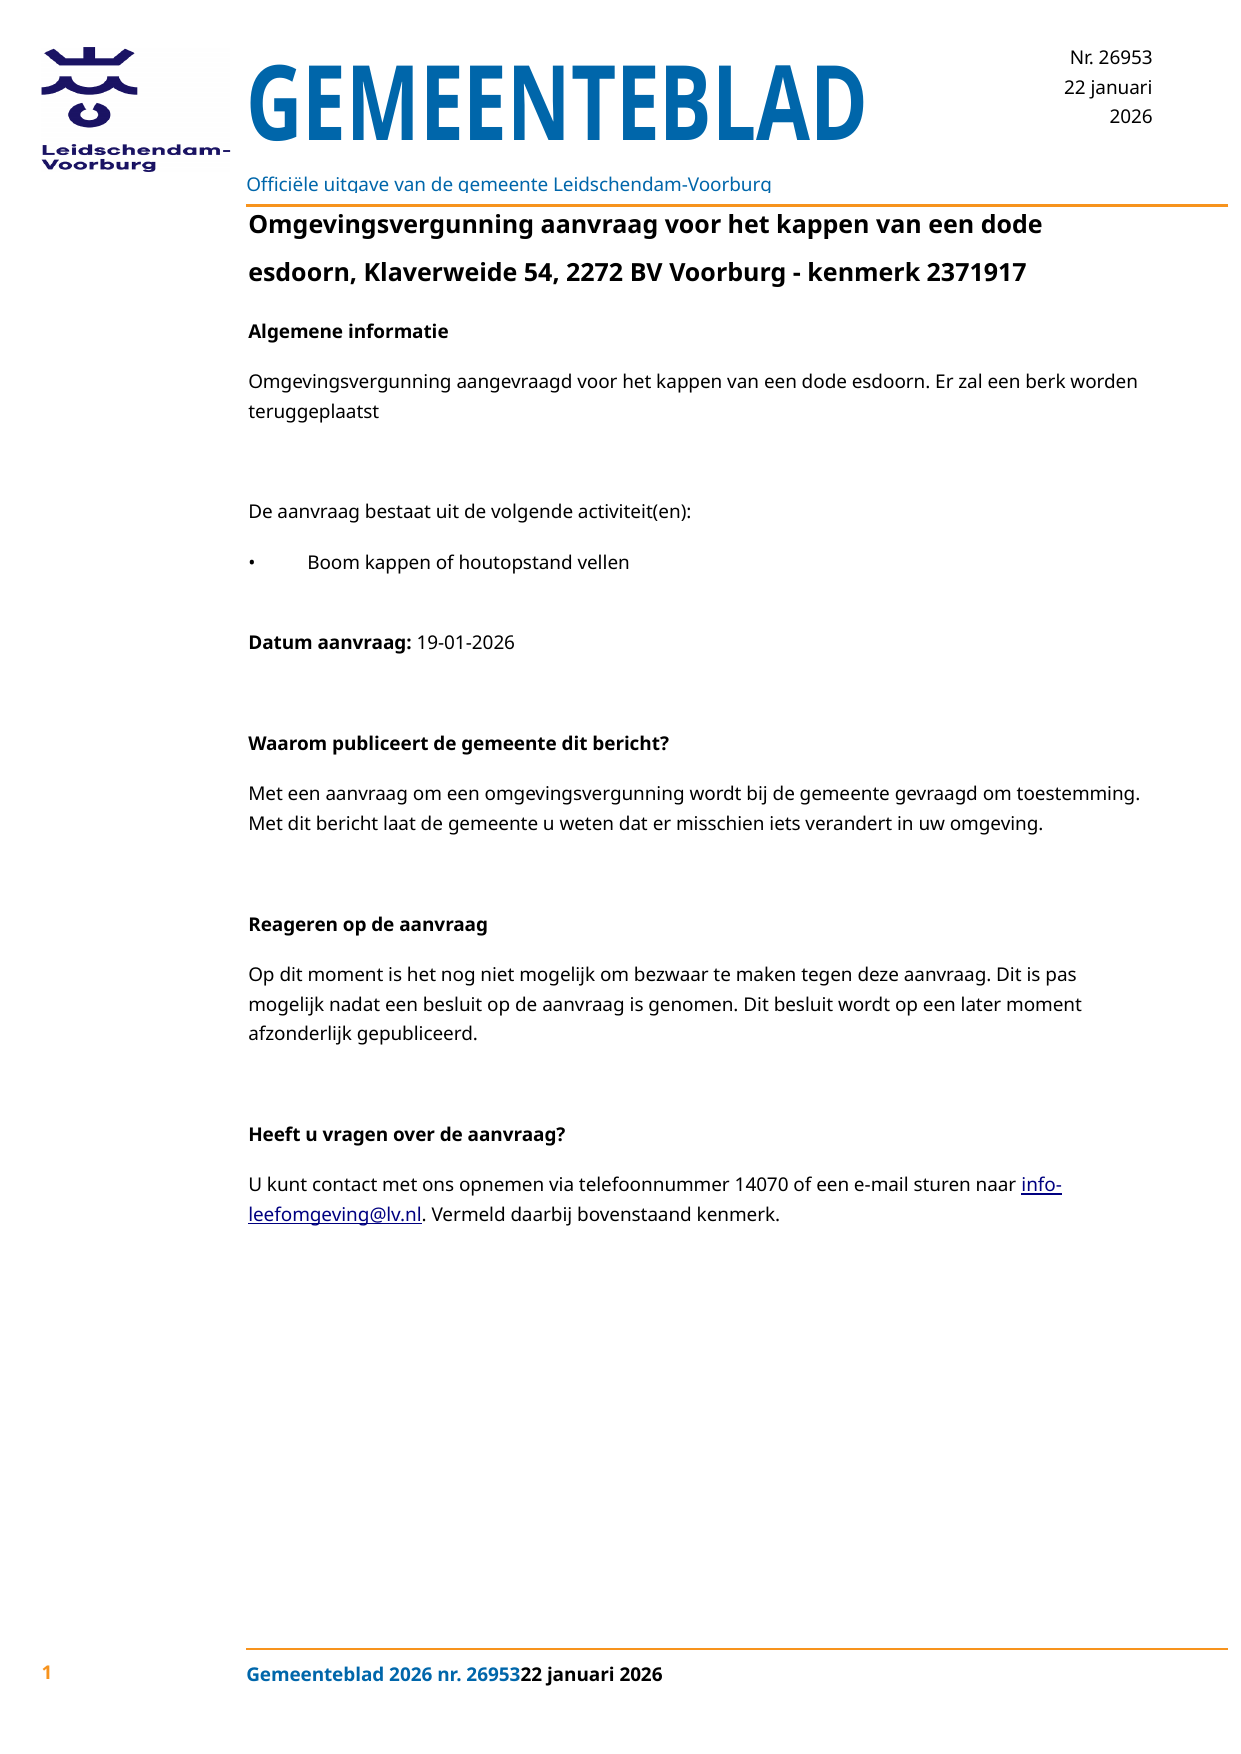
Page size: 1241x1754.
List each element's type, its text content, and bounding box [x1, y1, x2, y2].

text Omgevingsvergunning aanvraag voor het kappen van een dode esdoorn, Klaverweide 54, 2272 BV Voorburg - kenmerk 2371917 [248, 207, 1152, 288]
text Op dit moment is het nog niet mogelijk om bezwaar te maken tegen deze aanvraag. Dit is pas mogelijk nadat een besluit op de aanvraag is genomen. Dit besluit wordt op een later moment afzonderlijk gepubliceerd. [248, 961, 1152, 1046]
text Datum aanvraag: 19-01-2026 [248, 629, 1152, 655]
text De aanvraag bestaat uit de volgende activiteit(en): [248, 499, 1152, 524]
text Met een aanvraag om een omgevingsvergunning wordt bij de gemeente gevraagd om toestemming. Met dit bericht laat de gemeente u weten dat er misschien iets verandert in uw omgeving. [248, 780, 1152, 836]
text Heeft u vragen over de aanvraag? [248, 1121, 1152, 1147]
text Algemene informatie [248, 318, 1152, 344]
text Waarom publiceert de gemeente dit bericht? [248, 730, 1152, 756]
text U kunt contact met ons opnemen via telefoonnummer 14070 of een e-mail sturen naar info-leefomgeving@lv.nl. Vermeld daarbij bovenstaand kenmerk. [248, 1172, 1152, 1227]
picture [41, 47, 231, 172]
text Reageren op de aanvraag [248, 911, 1152, 937]
text Omgevingsvergunning aangevraagd voor het kappen van een dode esdoorn. Er zal een berk worden teruggeplaatst [248, 368, 1152, 424]
list Boom kappen of houtopstand vellen [248, 549, 1152, 575]
